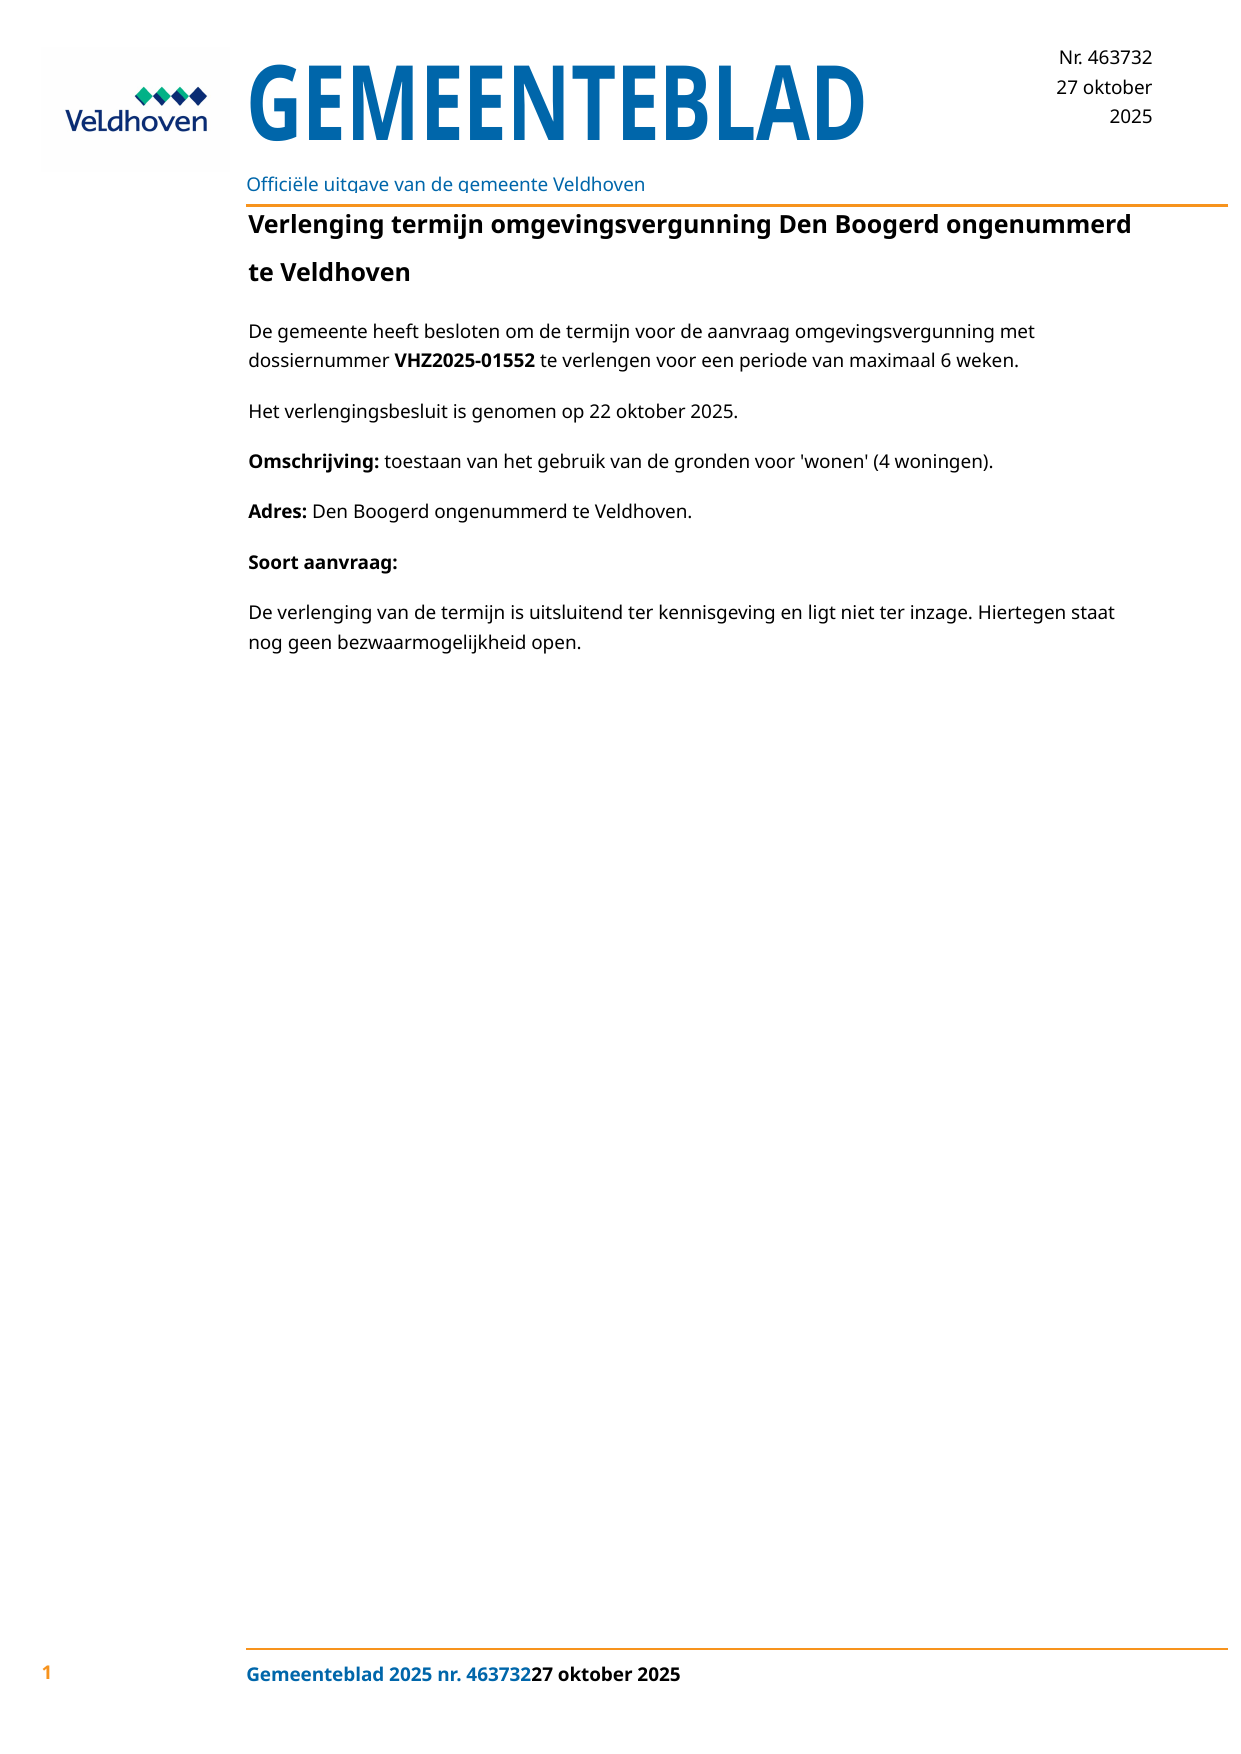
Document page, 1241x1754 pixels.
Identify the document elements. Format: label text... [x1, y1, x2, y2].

text Verlenging termijn omgevingsvergunning Den Boogerd ongenummerd te Veldhoven [248, 207, 1152, 288]
text Omschrijving: toestaan van het gebruik van de gronden voor 'wonen' (4 woningen). [248, 448, 1152, 474]
text Adres: Den Boogerd ongenummerd te Veldhoven. [248, 499, 1152, 524]
text Het verlengingsbesluit is genomen op 22 oktober 2025. [248, 398, 1152, 424]
picture [41, 47, 231, 172]
text De gemeente heeft besloten om de termijn voor de aanvraag omgevingsvergunning met dossiernummer VHZ2025-01552 te verlengen voor een periode van maximaal 6 weken. [248, 318, 1152, 373]
text Soort aanvraag: [248, 549, 1152, 575]
text De verlenging van de termijn is uitsluitend ter kennisgeving en ligt niet ter inzage. Hiertegen staat nog geen bezwaarmogelijkheid open. [248, 599, 1152, 655]
